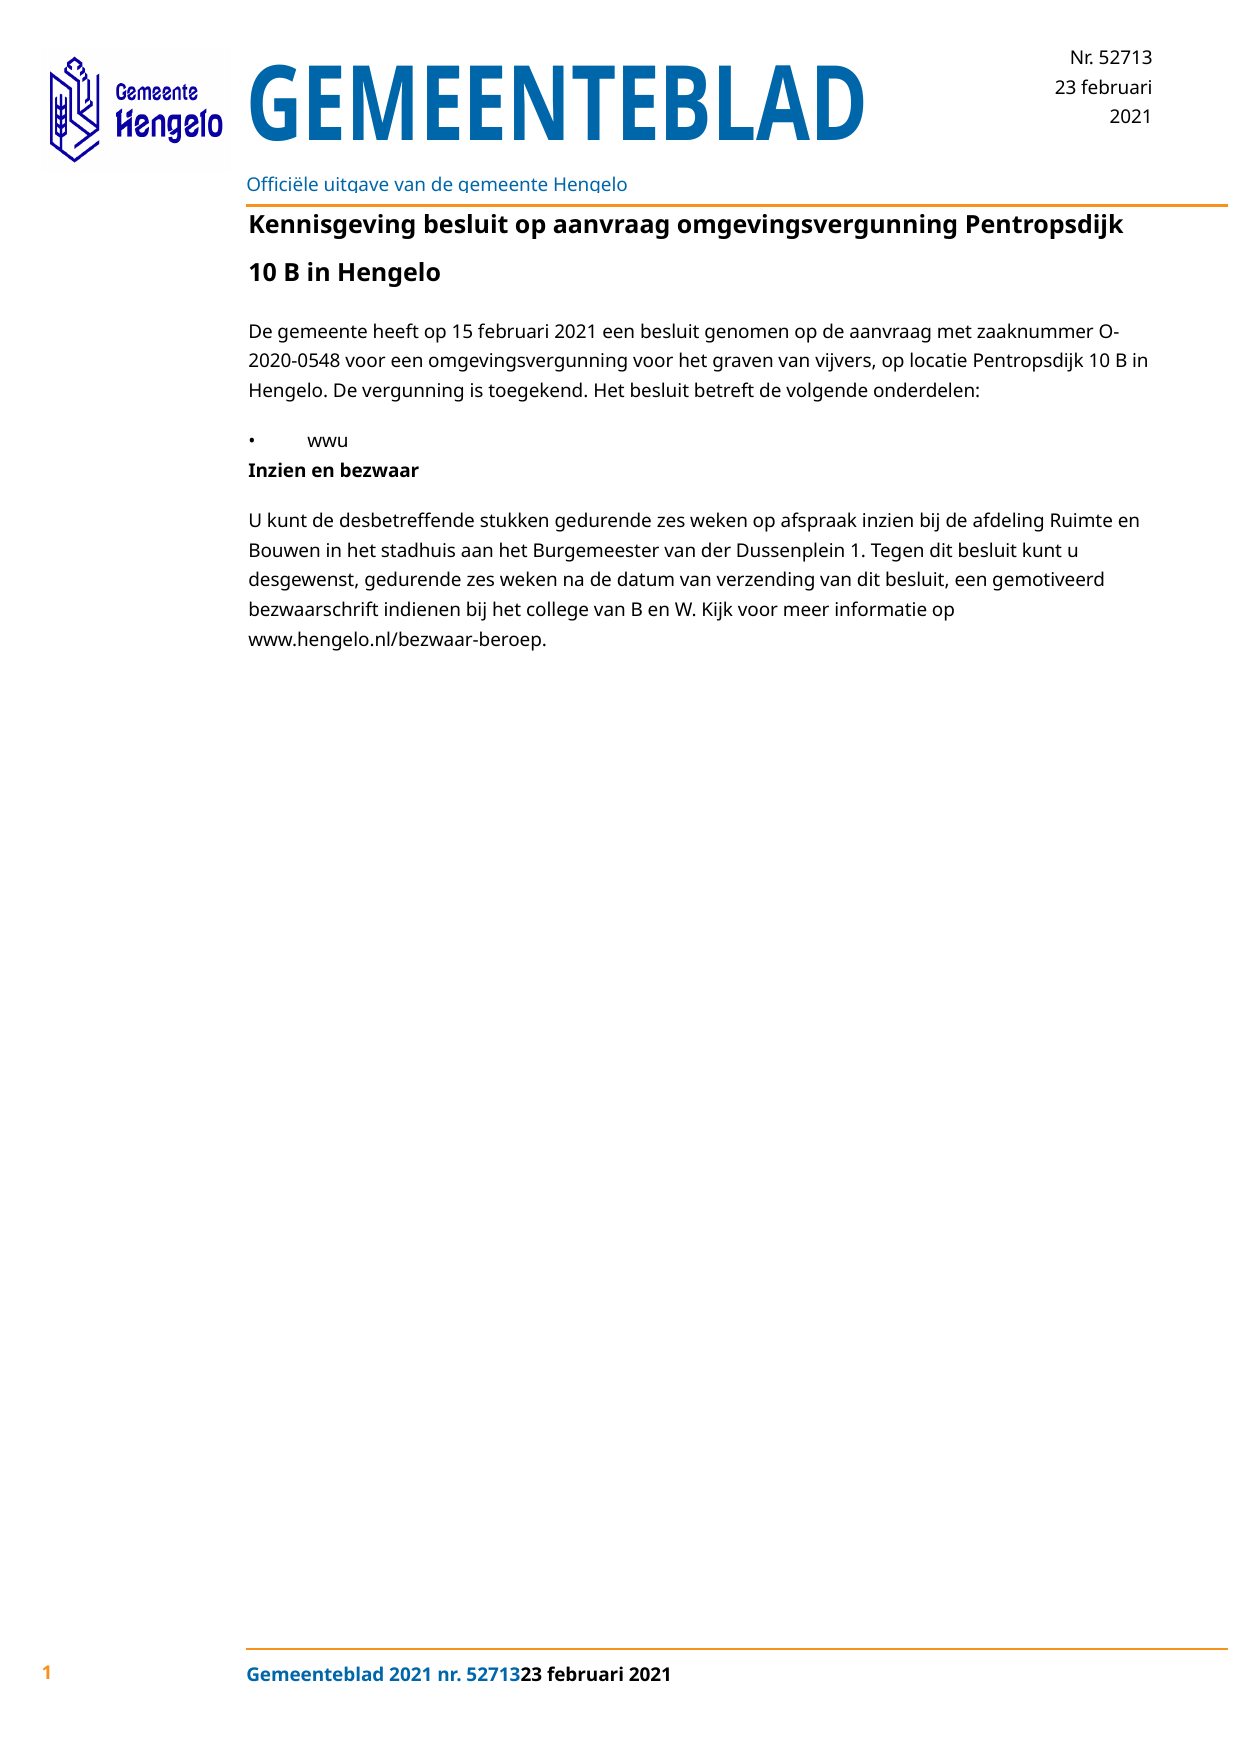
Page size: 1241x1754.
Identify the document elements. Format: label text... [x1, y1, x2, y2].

text U kunt de desbetreffende stukken gedurende zes weken op afspraak inzien bij de afdeling Ruimte en Bouwen in het stadhuis aan het Burgemeester van der Dussenplein 1. Tegen dit besluit kunt u desgewenst, gedurende zes weken na de datum van verzending van dit besluit, een gemotiveerd bezwaarschrift indienen bij het college van B en W. Kijk voor meer informatie op www.hengelo.nl/bezwaar-beroep. [248, 507, 1152, 652]
text Inzien en bezwaar [248, 457, 1152, 483]
text Kennisgeving besluit op aanvraag omgevingsvergunning Pentropsdijk 10 B in Hengelo [248, 207, 1152, 288]
text De gemeente heeft op 15 februari 2021 een besluit genomen op de aanvraag met zaaknummer O-2020-0548 voor een omgevingsvergunning voor het graven van vijvers, op locatie Pentropsdijk 10 B in Hengelo. De vergunning is toegekend. Het besluit betreft de volgende onderdelen: [248, 318, 1152, 403]
list wwu [248, 427, 1152, 453]
picture [41, 47, 231, 172]
